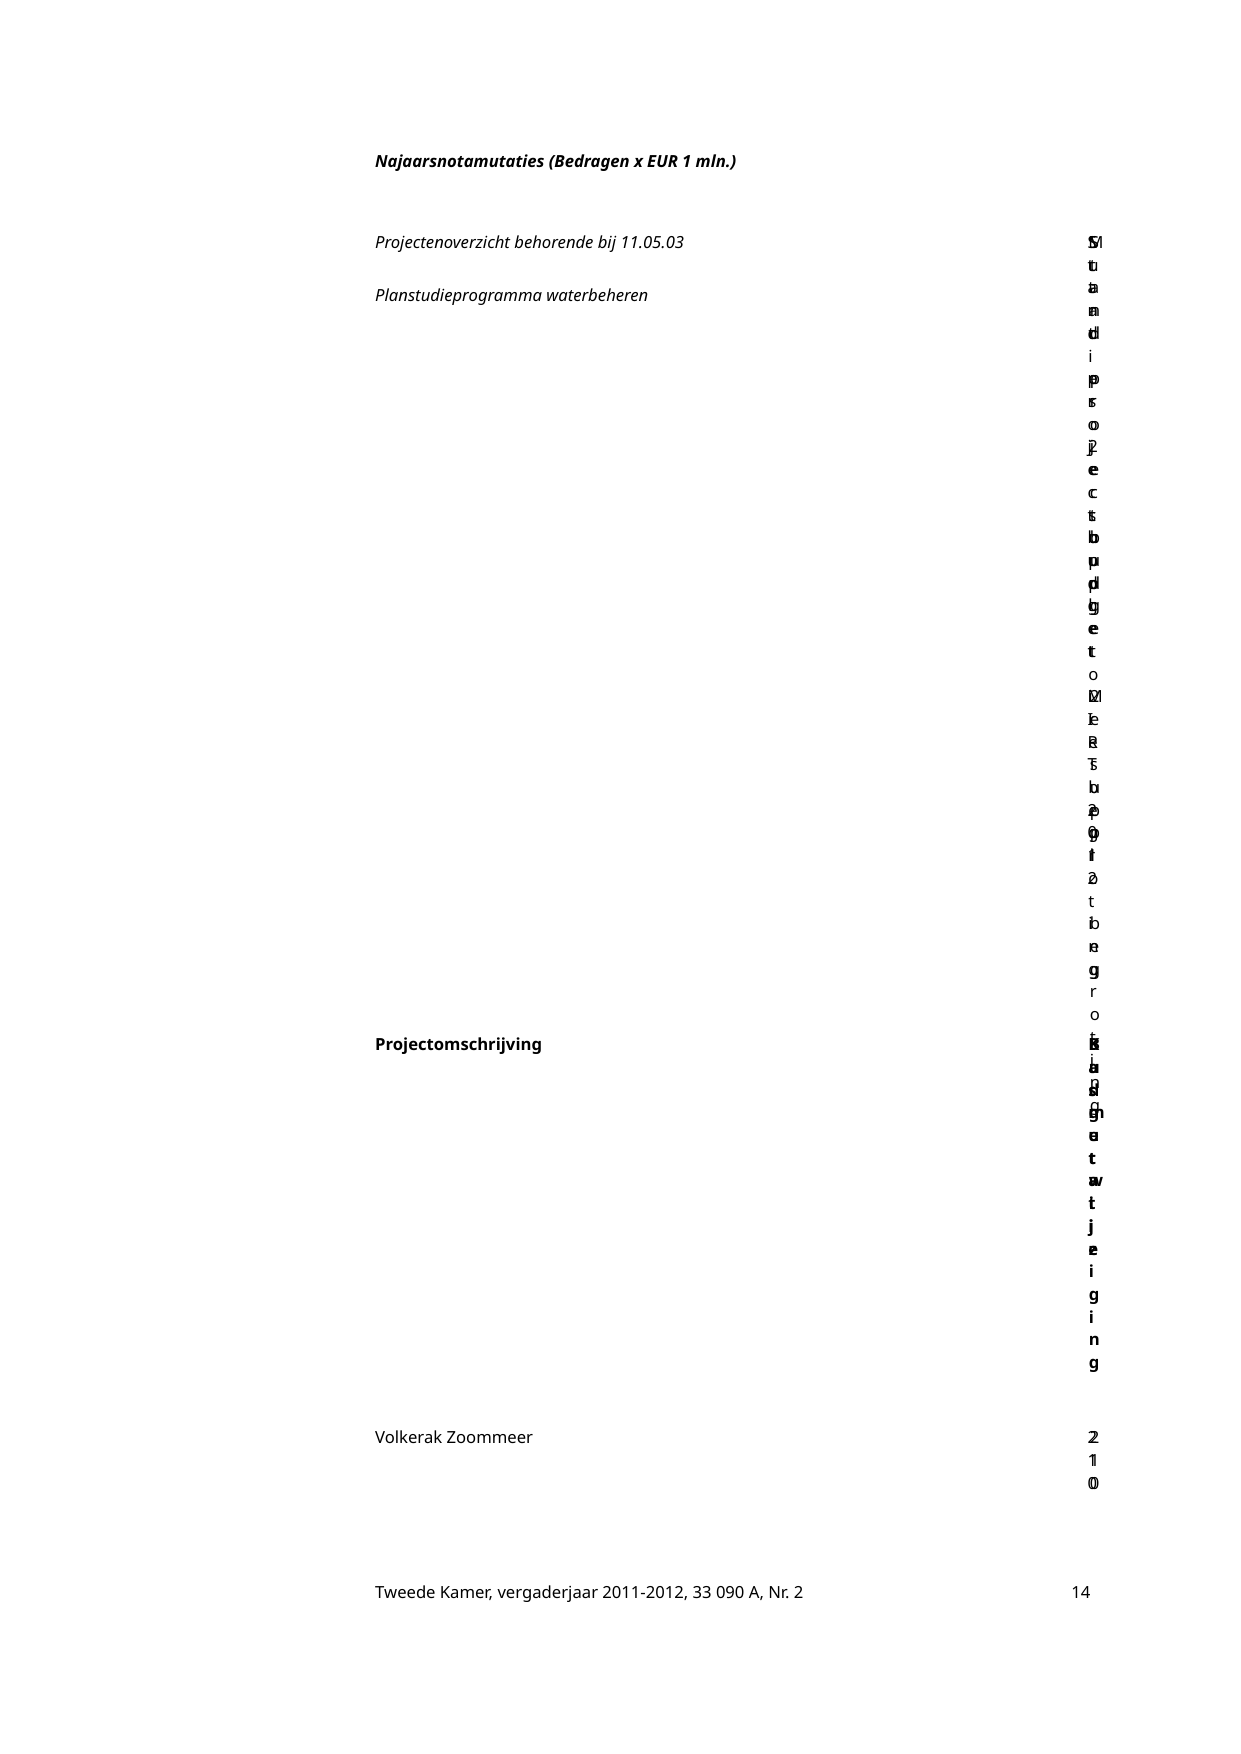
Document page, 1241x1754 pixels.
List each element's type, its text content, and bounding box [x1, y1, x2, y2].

table_header Projectenoverzicht behorende bij 11.05.03 Planstudieprogramma waterbeheren [375, 231, 1087, 1033]
table_cell Volkerak Zoommeer [375, 1426, 1087, 1524]
text Najaarsnotamutaties (Bedragen x EUR 1 mln.) [375, 150, 1090, 173]
table_cell Projectomschrijving [375, 1033, 1087, 1426]
